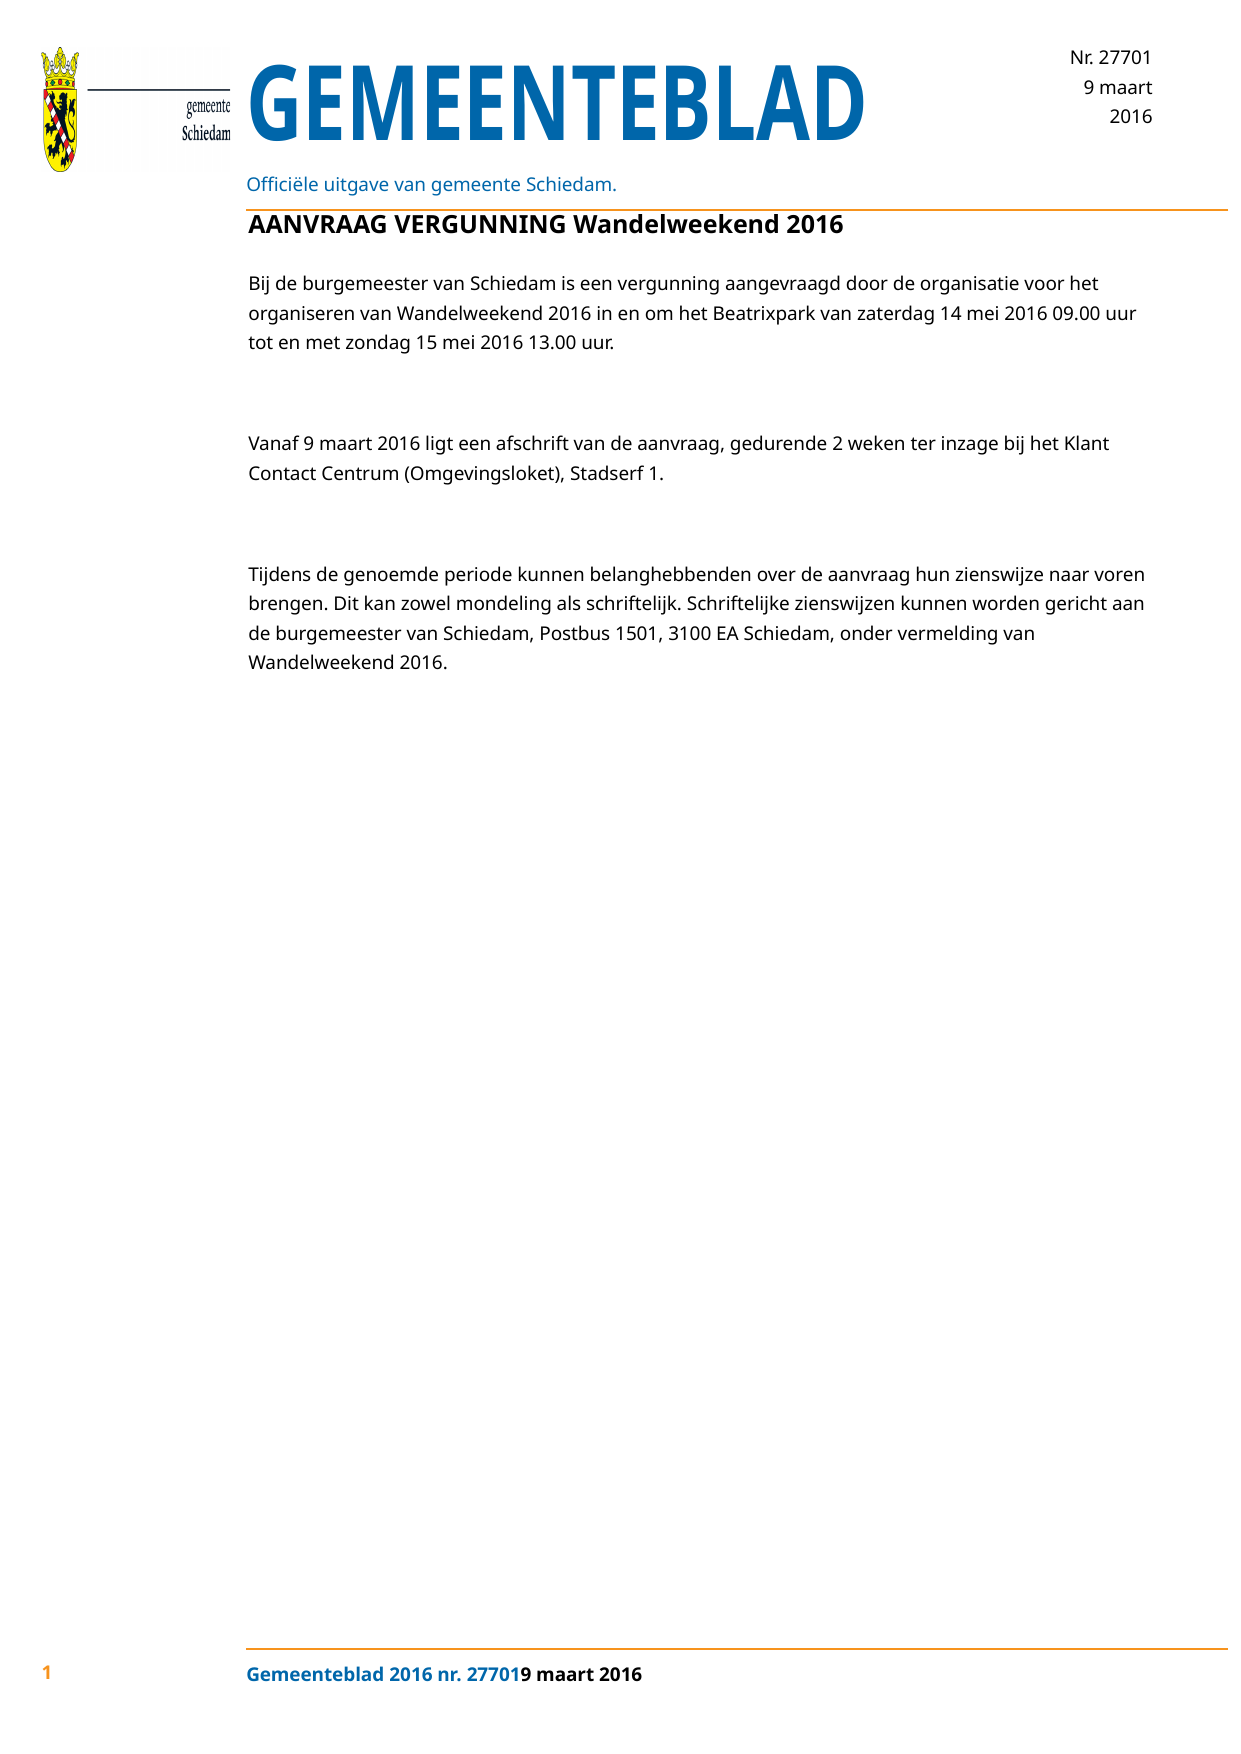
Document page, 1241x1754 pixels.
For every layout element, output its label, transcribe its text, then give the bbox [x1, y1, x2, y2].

text Bij de burgemeester van Schiedam is een vergunning aangevraagd door de organisatie voor het organiseren van Wandelweekend 2016 in en om het Beatrixpark van zaterdag 14 mei 2016 09.00 uur tot en met zondag 15 mei 2016 13.00 uur. [248, 270, 1152, 355]
text Tijdens de genoemde periode kunnen belanghebbenden over de aanvraag hun zienswijze naar voren brengen. Dit kan zowel mondeling als schriftelijk. Schriftelijke zienswijzen kunnen worden gericht aan de burgemeester van Schiedam, Postbus 1501, 3100 EA Schiedam, onder vermelding van Wandelweekend 2016. [248, 561, 1152, 675]
picture [41, 47, 231, 172]
text AANVRAAG VERGUNNING Wandelweekend 2016 [248, 211, 1152, 241]
text Vanaf 9 maart 2016 ligt een afschrift van de aanvraag, gedurende 2 weken ter inzage bij het Klant Contact Centrum (Omgevingsloket), Stadserf 1. [248, 430, 1152, 486]
